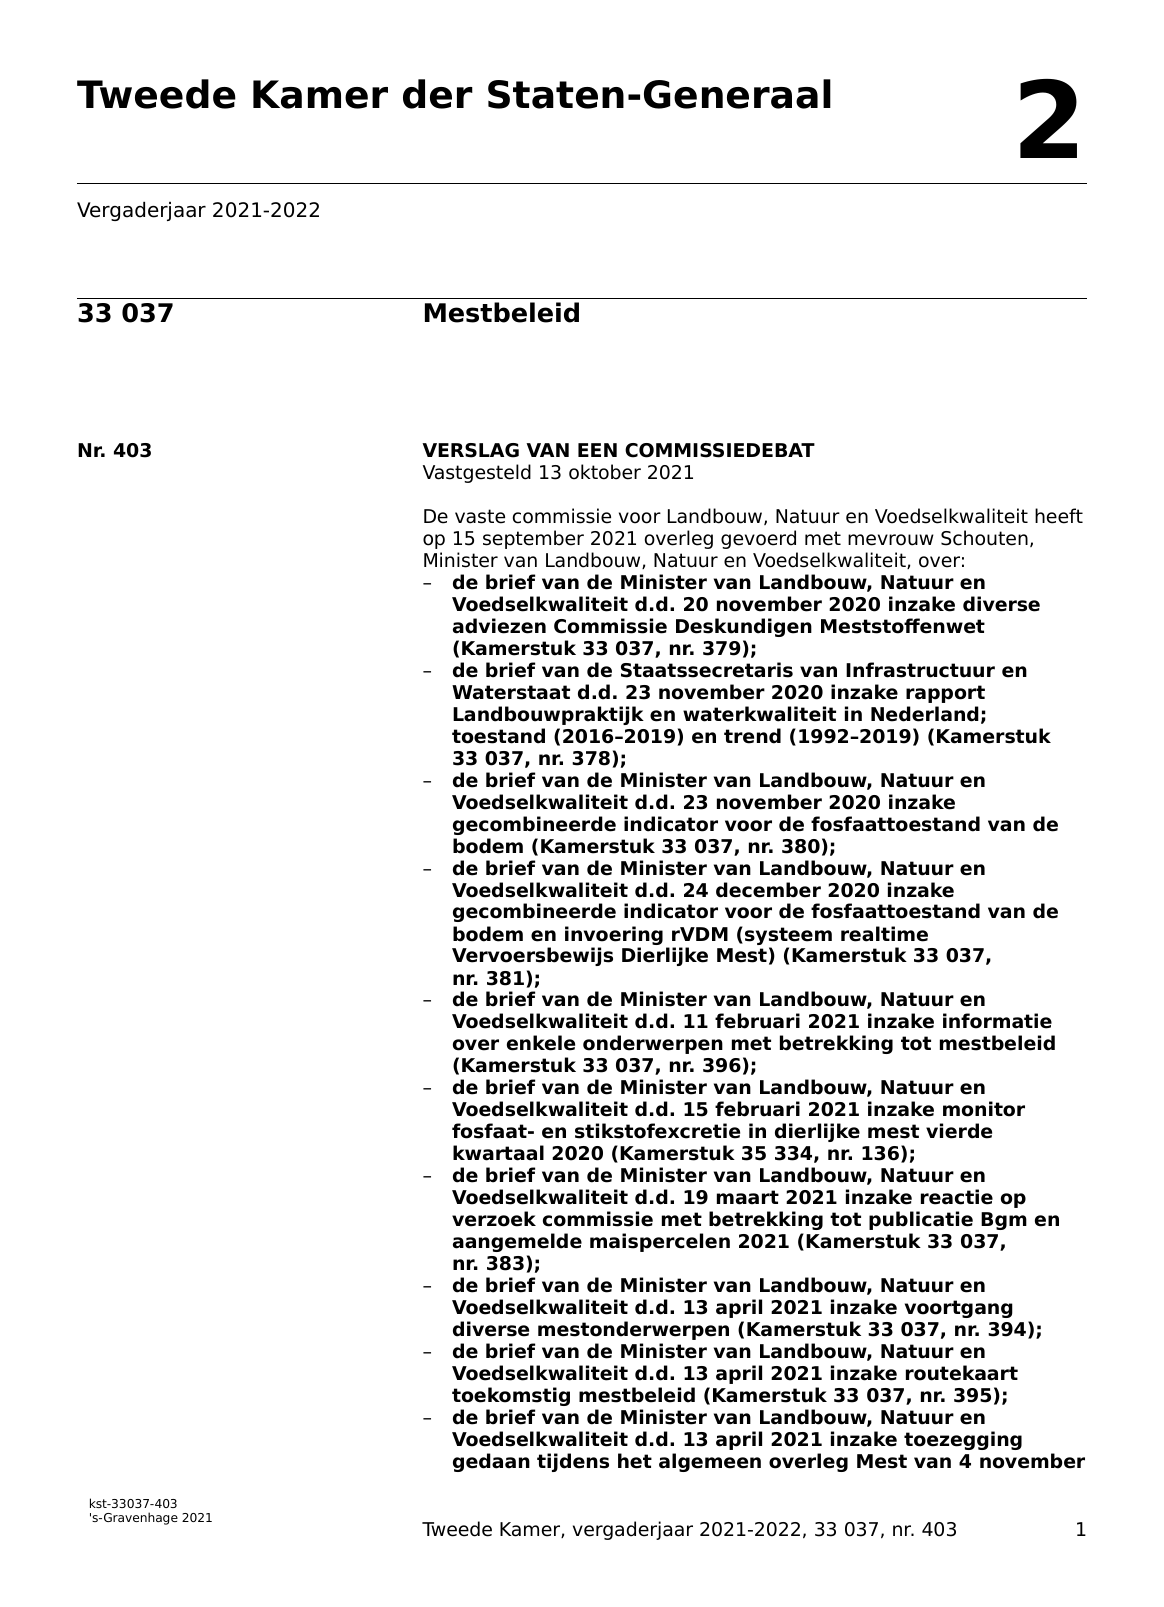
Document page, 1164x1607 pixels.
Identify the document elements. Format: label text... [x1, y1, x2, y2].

subtitle 33 037 Mestbeleid [77, 299, 1087, 329]
text De vaste commissie voor Landbouw, Natuur en Voedselkwaliteit heeft op 15 september 2021 overleg gevoerd met mevrouw Schouten, Minister van Landbouw, Natuur en Voedselkwaliteit, over: [422, 506, 1087, 572]
subtitle Nr. 403 VERSLAG VAN EEN COMMISSIEDEBAT [77, 440, 1087, 462]
text 's-Gravenhage 2021 [88, 1511, 323, 1525]
text – de brief van de Minister van Landbouw, Natuur en Voedselkwaliteit d.d. 24 december 2020 inzake gecombineerde indicator voor de fosfaattoestand van de bodem en invoering rVDM (systeem realtime Vervoersbewijs Dierlijke Mest) (Kamerstuk 33 037, nr. 381); [422, 857, 1087, 989]
text Vastgesteld 13 oktober 2021 [422, 462, 1087, 484]
text – de brief van de Minister van Landbouw, Natuur en Voedselkwaliteit d.d. 23 november 2020 inzake gecombineerde indicator voor de fosfaattoestand van de bodem (Kamerstuk 33 037, nr. 380); [422, 769, 1087, 857]
text – de brief van de Minister van Landbouw, Natuur en Voedselkwaliteit d.d. 11 februari 2021 inzake informatie over enkele onderwerpen met betrekking tot mestbeleid (Kamerstuk 33 037, nr. 396); [422, 989, 1087, 1077]
text – de brief van de Minister van Landbouw, Natuur en Voedselkwaliteit d.d. 13 april 2021 inzake routekaart toekomstig mestbeleid (Kamerstuk 33 037, nr. 395); [422, 1341, 1087, 1407]
text – de brief van de Minister van Landbouw, Natuur en Voedselkwaliteit d.d. 13 april 2021 inzake toezegging gedaan tijdens het algemeen overleg Mest van 4 november [422, 1407, 1087, 1473]
text – de brief van de Minister van Landbouw, Natuur en Voedselkwaliteit d.d. 15 februari 2021 inzake monitor fosfaat- en stikstofexcretie in dierlijke mest vierde kwartaal 2020 (Kamerstuk 35 334, nr. 136); [422, 1077, 1087, 1165]
text kst-33037-403 [88, 1497, 323, 1511]
table_header 2 [886, 59, 1087, 183]
text – de brief van de Minister van Landbouw, Natuur en Voedselkwaliteit d.d. 13 april 2021 inzake voortgang diverse mestonderwerpen (Kamerstuk 33 037, nr. 394); [422, 1275, 1087, 1341]
table_cell Vergaderjaar 2021-2022 [77, 184, 1087, 298]
text – de brief van de Minister van Landbouw, Natuur en Voedselkwaliteit d.d. 20 november 2020 inzake diverse adviezen Commissie Deskundigen Meststoffenwet (Kamerstuk 33 037, nr. 379); [422, 572, 1087, 660]
table_header Tweede Kamer der Staten-Generaal [77, 59, 886, 183]
text – de brief van de Staatssecretaris van Infrastructuur en Waterstaat d.d. 23 november 2020 inzake rapport Landbouwpraktijk en waterkwaliteit in Nederland; toestand (2016–2019) en trend (1992–2019) (Kamerstuk 33 037, nr. 378); [422, 660, 1087, 769]
text – de brief van de Minister van Landbouw, Natuur en Voedselkwaliteit d.d. 19 maart 2021 inzake reactie op verzoek commissie met betrekking tot publicatie Bgm en aangemelde maispercelen 2021 (Kamerstuk 33 037, nr. 383); [422, 1165, 1087, 1275]
